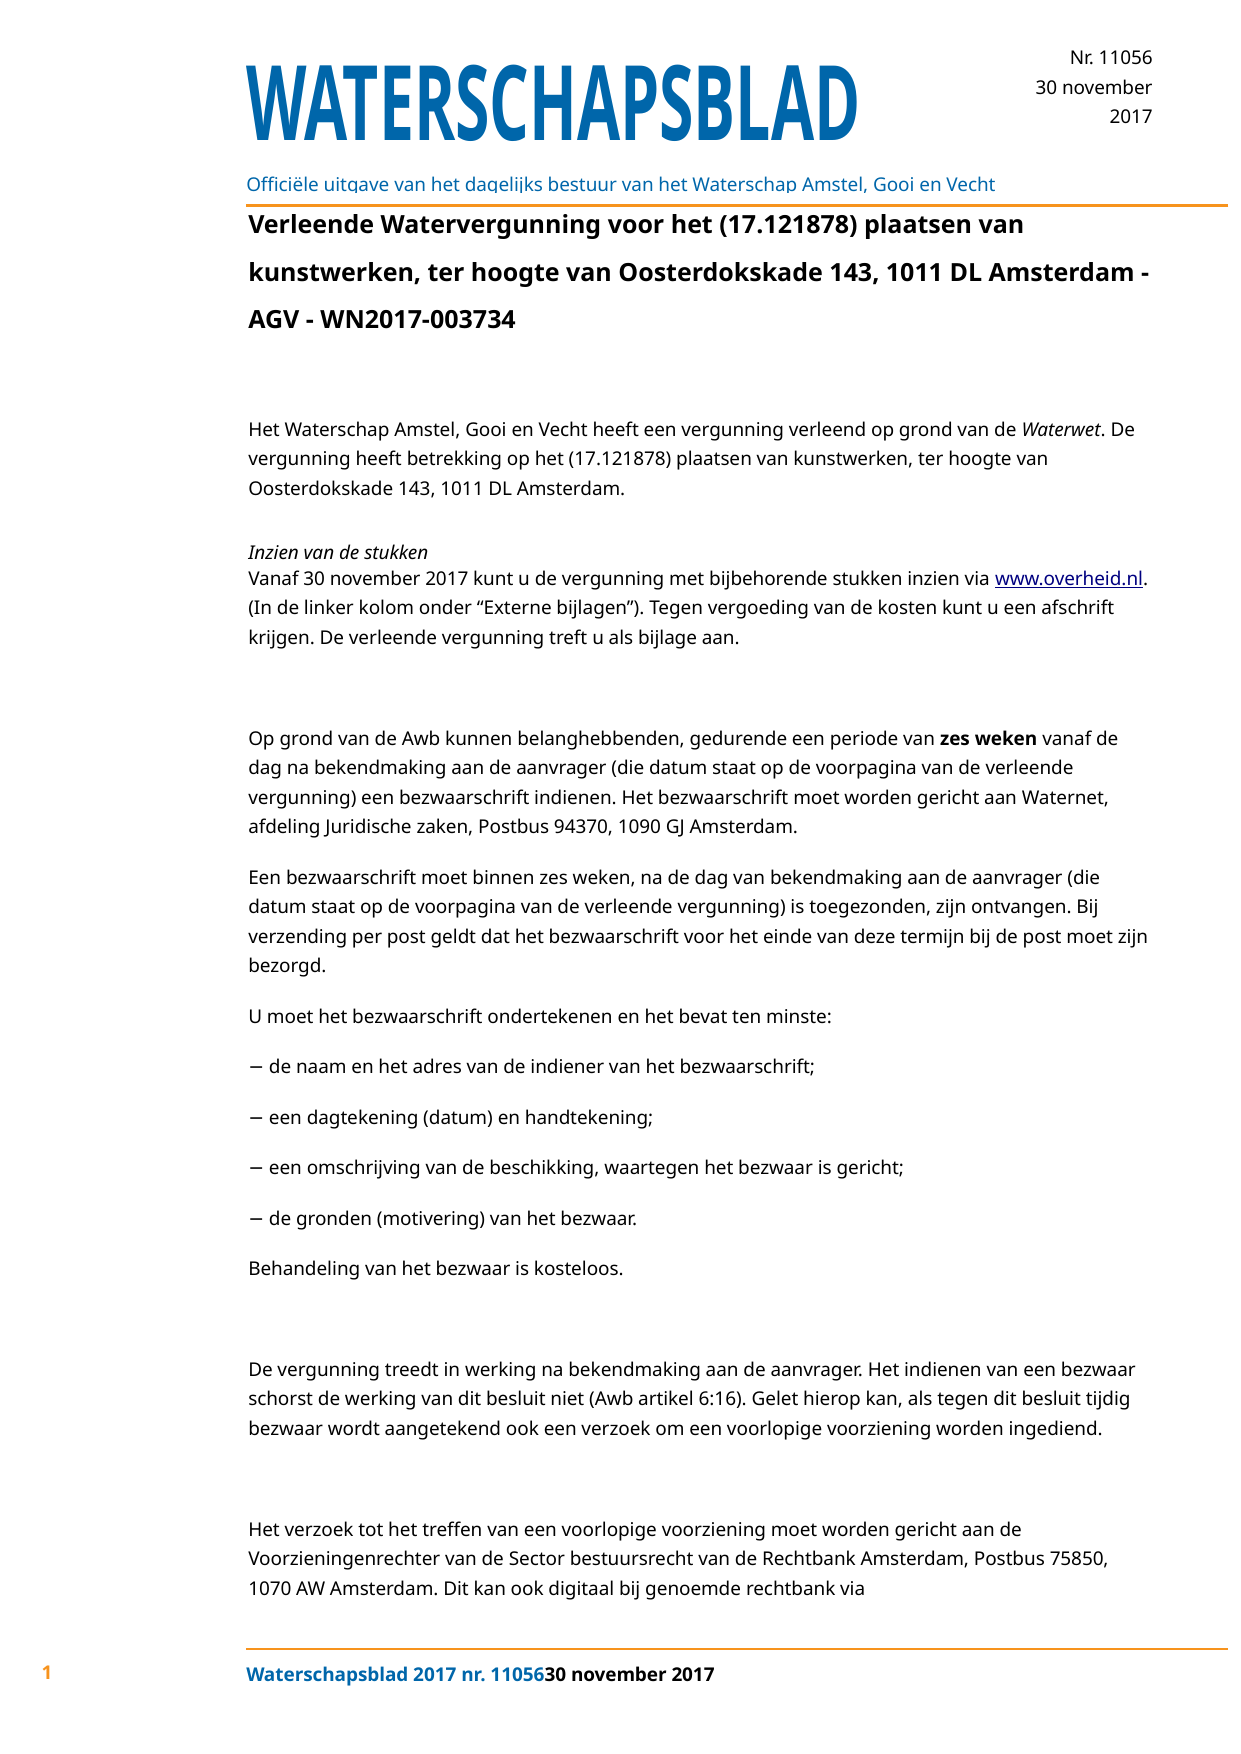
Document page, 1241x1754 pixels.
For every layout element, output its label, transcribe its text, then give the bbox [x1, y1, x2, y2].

text − de naam en het adres van de indiener van het bezwaarschrift; [248, 1053, 1152, 1079]
text − een dagtekening (datum) en handtekening; [248, 1104, 1152, 1130]
text Inzien van de stukken [248, 539, 1152, 565]
text Het verzoek tot het treffen van een voorlopige voorziening moet worden gericht aan de Voorzieningenrechter van de Sector bestuursrecht van de Rechtbank Amsterdam, Postbus 75850, 1070 AW Amsterdam. Dit kan ook digitaal bij genoemde rechtbank via [248, 1516, 1152, 1601]
text Op grond van de Awb kunnen belanghebbenden, gedurende een periode van zes weken vanaf de dag na bekendmaking aan de aanvrager (die datum staat op de voorpagina van de verleende vergunning) een bezwaarschrift indienen. Het bezwaarschrift moet worden gericht aan Waternet, afdeling Juridische zaken, Postbus 94370, 1090 GJ Amsterdam. [248, 725, 1152, 839]
text Verleende Watervergunning voor het (17.121878) plaatsen van kunstwerken, ter hoogte van Oosterdokskade 143, 1011 DL Amsterdam - AGV - WN2017-003734 [248, 207, 1152, 336]
text − de gronden (motivering) van het bezwaar. [248, 1205, 1152, 1231]
picture [41, 47, 231, 172]
text U moet het bezwaarschrift ondertekenen en het bevat ten minste: [248, 1003, 1152, 1029]
text − een omschrijving van de beschikking, waartegen het bezwaar is gericht; [248, 1154, 1152, 1180]
text Een bezwaarschrift moet binnen zes weken, na de dag van bekendmaking aan de aanvrager (die datum staat op de voorpagina van de verleende vergunning) is toegezonden, zijn ontvangen. Bij verzending per post geldt dat het bezwaarschrift voor het einde van deze termijn bij de post moet zijn bezorgd. [248, 864, 1152, 978]
text Vanaf 30 november 2017 kunt u de vergunning met bijbehorende stukken inzien via www.overheid.nl. (In de linker kolom onder “Externe bijlagen”). Tegen vergoeding van de kosten kunt u een afschrift krijgen. De verleende vergunning treft u als bijlage aan. [248, 565, 1152, 650]
text Het Waterschap Amstel, Gooi en Vecht heeft een vergunning verleend op grond van de Waterwet. De vergunning heeft betrekking op het (17.121878) plaatsen van kunstwerken, ter hoogte van Oosterdokskade 143, 1011 DL Amsterdam. [248, 416, 1152, 501]
text De vergunning treedt in werking na bekendmaking aan de aanvrager. Het indienen van een bezwaar schorst de werking van dit besluit niet (Awb artikel 6:16). Gelet hierop kan, als tegen dit besluit tijdig bezwaar wordt aangetekend ook een verzoek om een voorlopige voorziening worden ingediend. [248, 1356, 1152, 1441]
text Behandeling van het bezwaar is kosteloos. [248, 1255, 1152, 1281]
